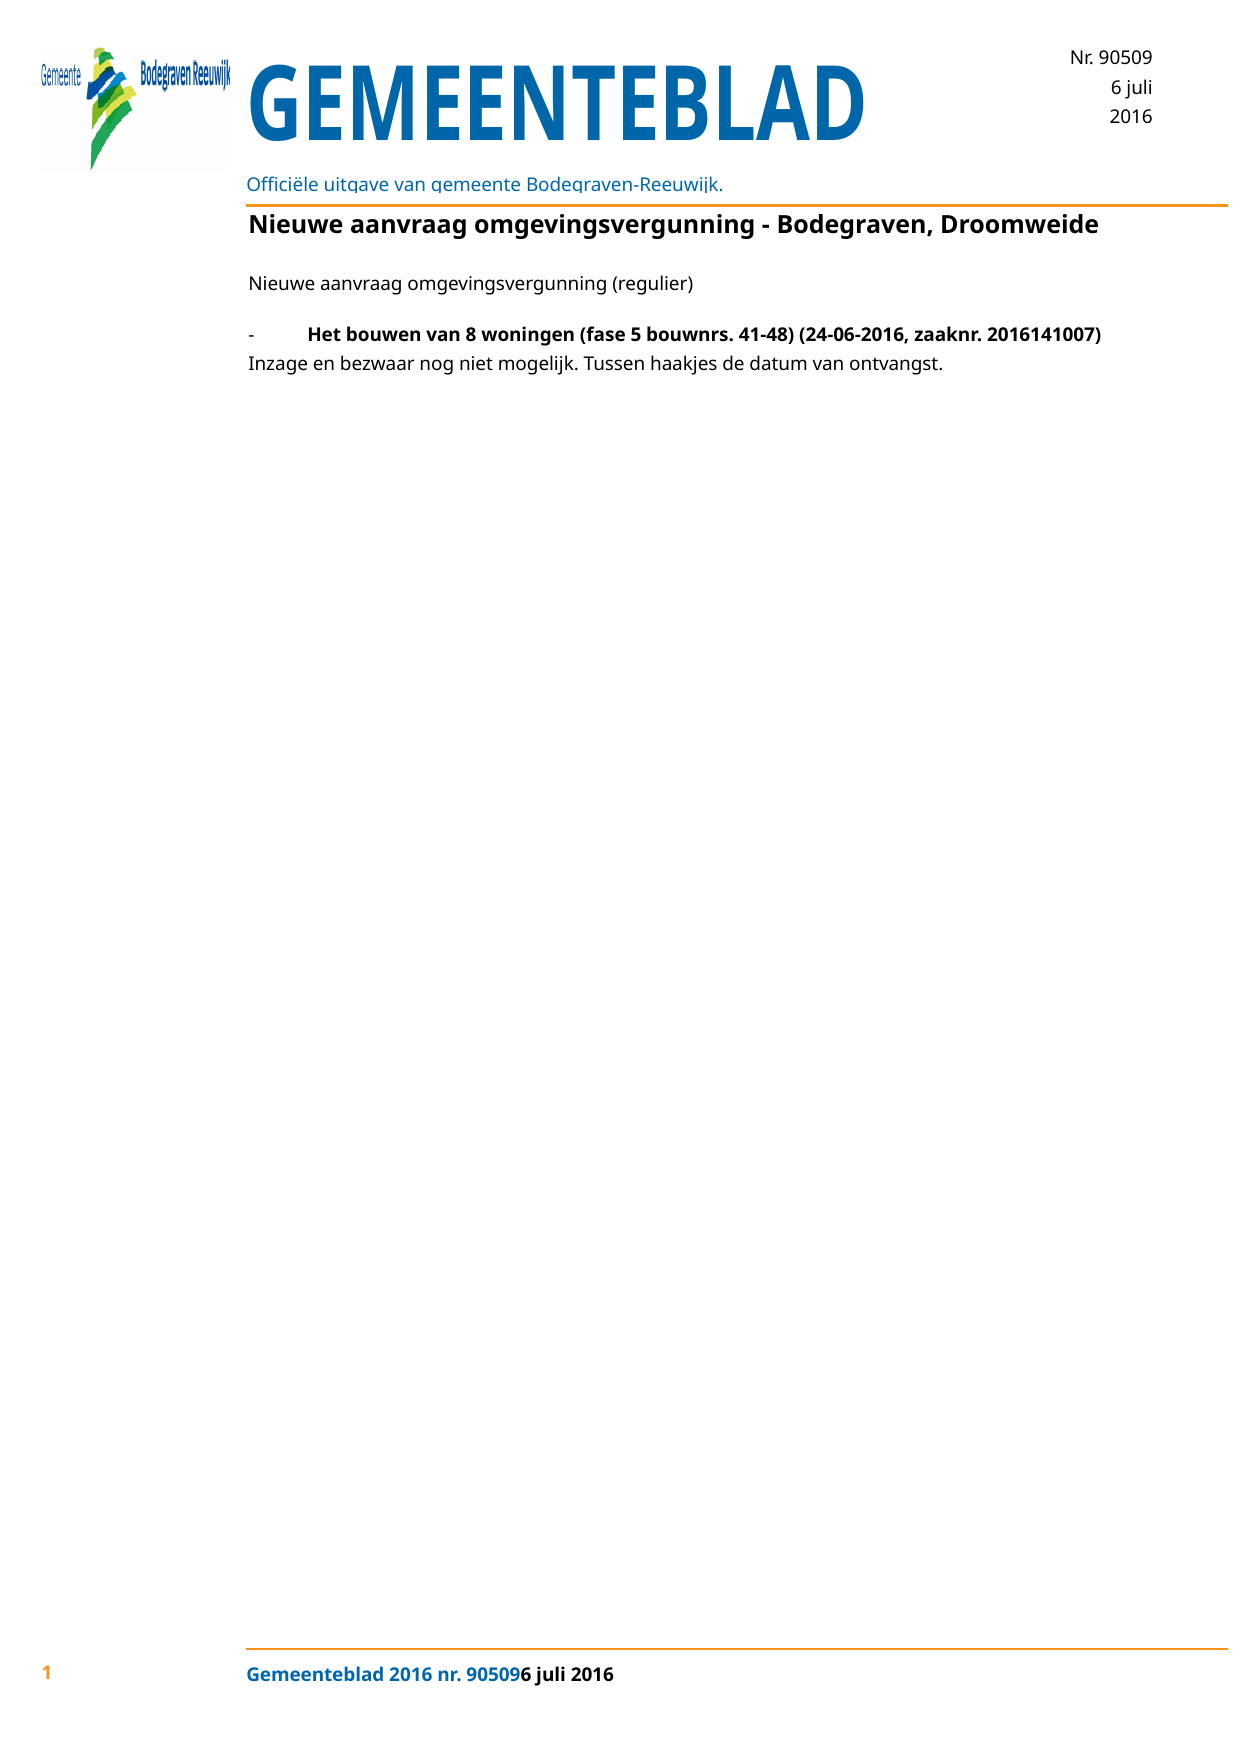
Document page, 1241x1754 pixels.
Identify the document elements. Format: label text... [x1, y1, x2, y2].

text Nieuwe aanvraag omgevingsvergunning - Bodegraven, Droomweide [248, 207, 1152, 241]
text Inzage en bezwaar nog niet mogelijk. Tussen haakjes de datum van ontvangst. [248, 350, 1152, 376]
list Het bouwen van 8 woningen (fase 5 bouwnrs. 41-48) (24-06-2016, zaaknr. 2016141007) [248, 321, 1152, 346]
text Nieuwe aanvraag omgevingsvergunning (regulier) [248, 270, 1152, 296]
picture [41, 47, 231, 172]
